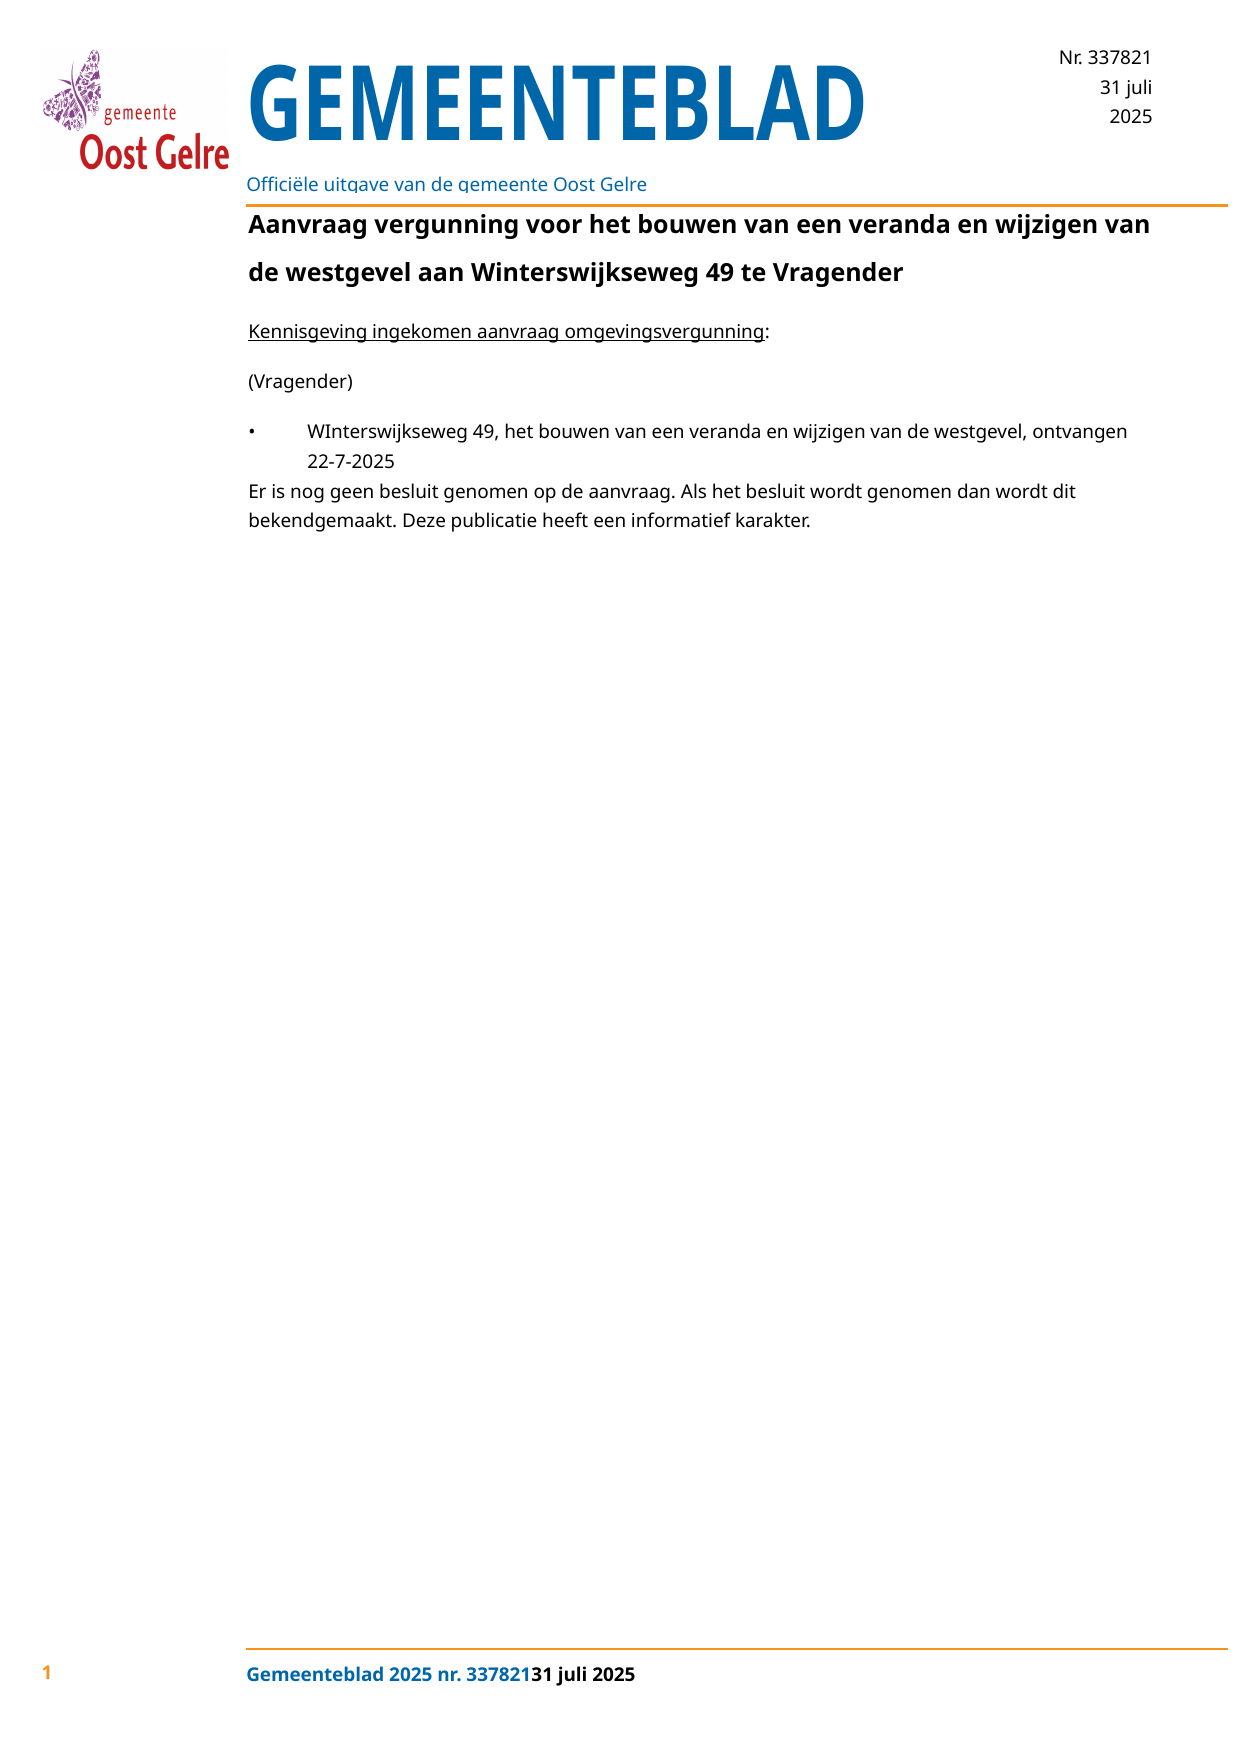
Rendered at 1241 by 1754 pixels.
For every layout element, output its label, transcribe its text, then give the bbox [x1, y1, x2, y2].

list WInterswijkseweg 49, het bouwen van een veranda en wijzigen van de westgevel, ontvangen 22-7-2025 [248, 419, 1152, 474]
text Er is nog geen besluit genomen op de aanvraag. Als het besluit wordt genomen dan wordt dit bekendgemaakt. Deze publicatie heeft een informatief karakter. [248, 478, 1152, 533]
picture [41, 47, 231, 172]
text Kennisgeving ingekomen aanvraag omgevingsvergunning: [248, 318, 1152, 344]
text (Vragender) [248, 368, 1152, 394]
text Aanvraag vergunning voor het bouwen van een veranda en wijzigen van de westgevel aan Winterswijkseweg 49 te Vragender [248, 207, 1152, 288]
